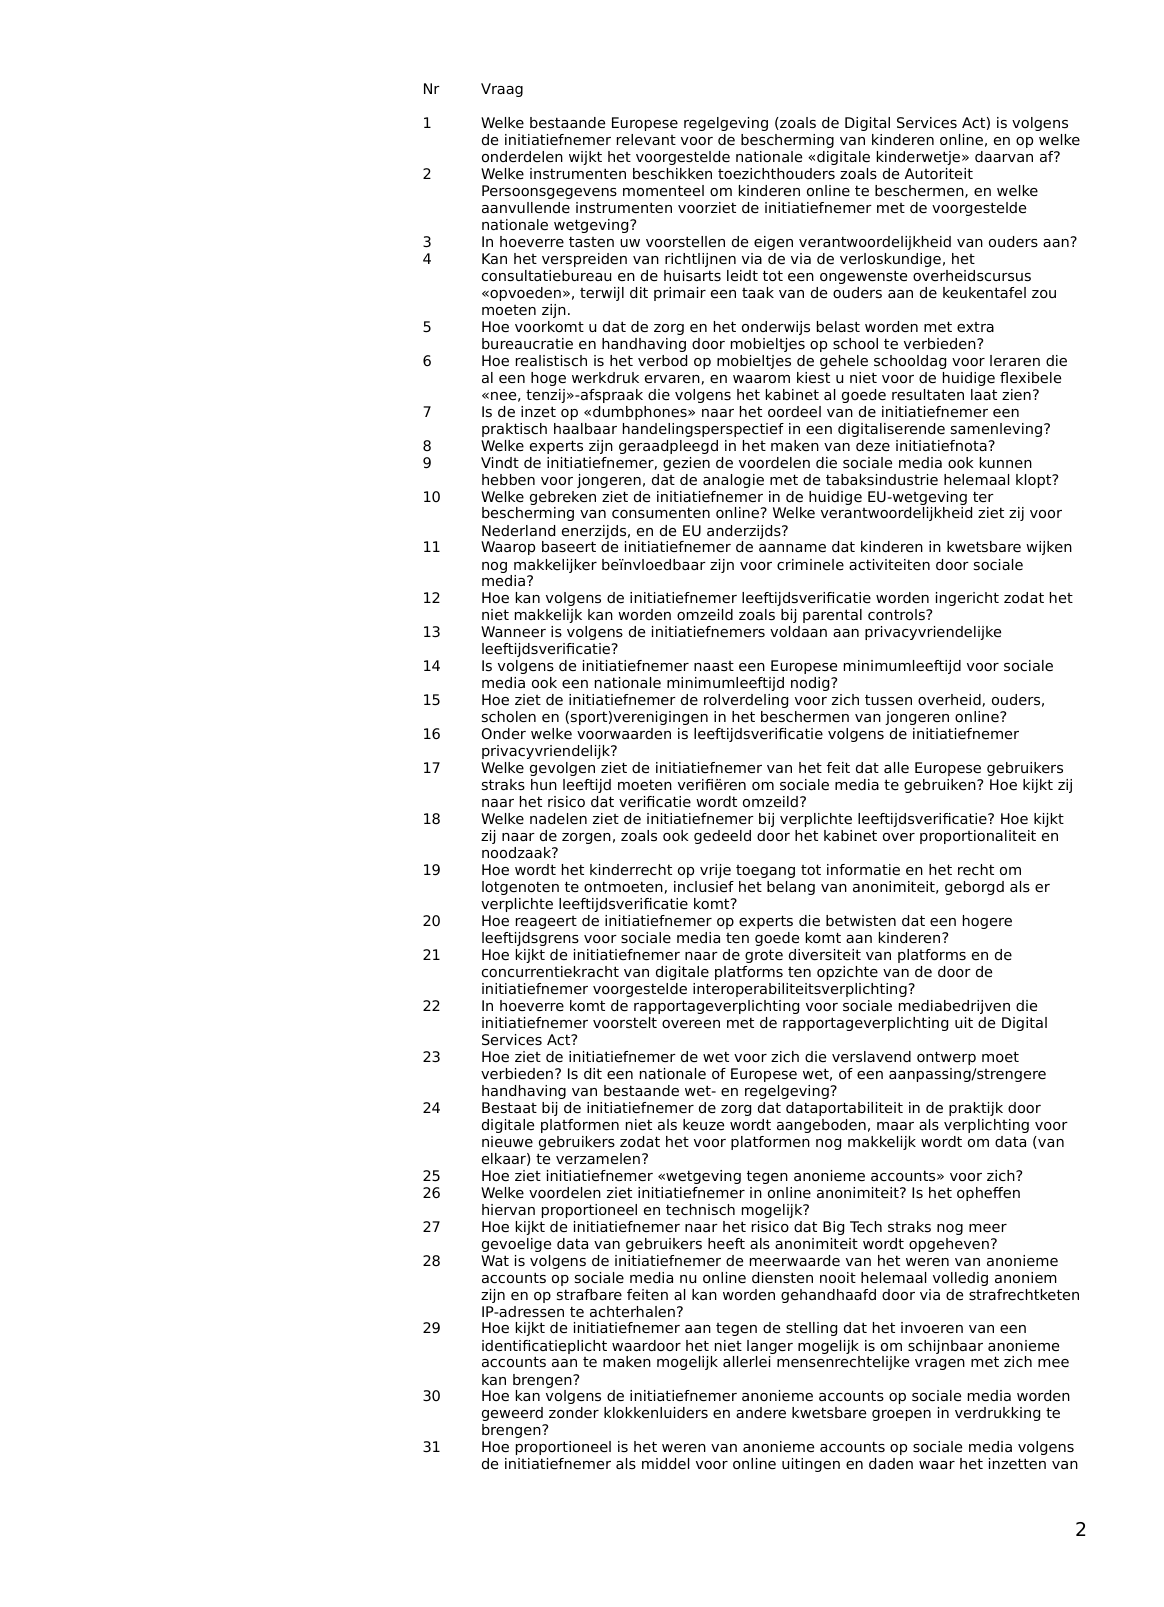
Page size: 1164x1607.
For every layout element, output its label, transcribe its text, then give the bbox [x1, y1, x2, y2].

table_header Nr [422, 81, 475, 98]
table_cell Hoe proportioneel is het weren van anonieme accounts op sociale media volgens de initiatiefnemer als middel voor online uitingen en daden waar het inzetten van [475, 1439, 1087, 1473]
table_cell Hoe kijkt de initiatiefnemer naar de grote diversiteit van platforms en de concurrentiekracht van digitale platforms ten opzichte van de door de initiatiefnemer voorgestelde interoperabiliteitsverplichting? [475, 947, 1087, 998]
table_cell 10 [422, 489, 475, 539]
table_cell In hoeverre tasten uw voorstellen de eigen verantwoordelijkheid van ouders aan? [475, 234, 1087, 251]
table_cell 24 [422, 1100, 475, 1168]
table_cell 18 [422, 811, 475, 862]
table_cell 3 [422, 234, 475, 251]
table_cell 30 [422, 1388, 475, 1439]
table_cell 1 [422, 115, 475, 166]
table_cell 11 [422, 539, 475, 590]
table_cell 17 [422, 760, 475, 811]
table_cell Hoe kan volgens de initiatiefnemer anonieme accounts op sociale media worden geweerd zonder klokkenluiders en andere kwetsbare groepen in verdrukking te brengen? [475, 1388, 1087, 1439]
table_cell 22 [422, 998, 475, 1049]
table_cell Welke gebreken ziet de initiatiefnemer in de huidige EU-wetgeving ter bescherming van consumenten online? Welke verantwoordelijkheid ziet zij voor Nederland enerzijds, en de EU anderzijds? [475, 489, 1087, 539]
table_cell 29 [422, 1320, 475, 1388]
table_cell 13 [422, 624, 475, 658]
table_cell 5 [422, 319, 475, 353]
table_cell 12 [422, 590, 475, 624]
table_cell In hoeverre komt de rapportageverplichting voor sociale mediabedrijven die initiatiefnemer voorstelt overeen met de rapportageverplichting uit de Digital Services Act? [475, 998, 1087, 1049]
table_cell 28 [422, 1253, 475, 1320]
table_cell 27 [422, 1219, 475, 1252]
table_cell Waarop baseert de initiatiefnemer de aanname dat kinderen in kwetsbare wijken nog makkelijker beïnvloedbaar zijn voor criminele activiteiten door sociale media? [475, 539, 1087, 590]
table_cell 4 [422, 251, 475, 319]
table_cell Wanneer is volgens de initiatiefnemers voldaan aan privacyvriendelijke leeftijdsverificatie? [475, 624, 1087, 658]
table_cell [422, 98, 475, 115]
table_cell 14 [422, 658, 475, 692]
table_cell Welke instrumenten beschikken toezichthouders zoals de Autoriteit Persoonsgegevens momenteel om kinderen online te beschermen, en welke aanvullende instrumenten voorziet de initiatiefnemer met de voorgestelde nationale wetgeving? [475, 166, 1087, 234]
table_cell Is volgens de initiatiefnemer naast een Europese minimumleeftijd voor sociale media ook een nationale minimumleeftijd nodig? [475, 658, 1087, 692]
table_cell Hoe reageert de initiatiefnemer op experts die betwisten dat een hogere leeftijdsgrens voor sociale media ten goede komt aan kinderen? [475, 913, 1087, 947]
table_cell Welke experts zijn geraadpleegd in het maken van deze initiatiefnota? [475, 438, 1087, 454]
table_cell 26 [422, 1185, 475, 1218]
table_cell 6 [422, 353, 475, 403]
table_cell 20 [422, 913, 475, 947]
table_cell Hoe kan volgens de initiatiefnemer leeftijdsverificatie worden ingericht zodat het niet makkelijk kan worden omzeild zoals bij parental controls? [475, 590, 1087, 624]
table_cell 21 [422, 947, 475, 998]
table_cell 7 [422, 404, 475, 437]
table_header Vraag [475, 81, 1087, 98]
table_cell [475, 98, 1087, 115]
table_cell Is de inzet op «dumbphones» naar het oordeel van de initiatiefnemer een praktisch haalbaar handelingsperspectief in een digitaliserende samenleving? [475, 404, 1087, 437]
table_cell Bestaat bij de initiatiefnemer de zorg dat dataportabiliteit in de praktijk door digitale platformen niet als keuze wordt aangeboden, maar als verplichting voor nieuwe gebruikers zodat het voor platformen nog makkelijk wordt om data (van elkaar) te verzamelen? [475, 1100, 1087, 1168]
table_cell Onder welke voorwaarden is leeftijdsverificatie volgens de initiatiefnemer privacyvriendelijk? [475, 726, 1087, 760]
table_cell 25 [422, 1168, 475, 1184]
table_cell Hoe ziet de initiatiefnemer de wet voor zich die verslavend ontwerp moet verbieden? Is dit een nationale of Europese wet, of een aanpassing/strengere handhaving van bestaande wet- en regelgeving? [475, 1049, 1087, 1100]
table_cell Hoe ziet initiatiefnemer «wetgeving tegen anonieme accounts» voor zich? [475, 1168, 1087, 1184]
table_cell Hoe voorkomt u dat de zorg en het onderwijs belast worden met extra bureaucratie en handhaving door mobieltjes op school te verbieden? [475, 319, 1087, 353]
table_cell Hoe realistisch is het verbod op mobieltjes de gehele schooldag voor leraren die al een hoge werkdruk ervaren, en waarom kiest u niet voor de huidige flexibele «nee, tenzij»-afspraak die volgens het kabinet al goede resultaten laat zien? [475, 353, 1087, 403]
table_cell 16 [422, 726, 475, 760]
table_cell Vindt de initiatiefnemer, gezien de voordelen die sociale media ook kunnen hebben voor jongeren, dat de analogie met de tabaksindustrie helemaal klopt? [475, 455, 1087, 488]
table_cell Welke nadelen ziet de initiatiefnemer bij verplichte leeftijdsverificatie? Hoe kijkt zij naar de zorgen, zoals ook gedeeld door het kabinet over proportionaliteit en noodzaak? [475, 811, 1087, 862]
table_cell Welke gevolgen ziet de initiatiefnemer van het feit dat alle Europese gebruikers straks hun leeftijd moeten verifiëren om sociale media te gebruiken? Hoe kijkt zij naar het risico dat verificatie wordt omzeild? [475, 760, 1087, 811]
table_cell 15 [422, 692, 475, 726]
table_cell 31 [422, 1439, 475, 1473]
table_cell Hoe kijkt de initiatiefnemer aan tegen de stelling dat het invoeren van een identificatieplicht waardoor het niet langer mogelijk is om schijnbaar anonieme accounts aan te maken mogelijk allerlei mensenrechtelijke vragen met zich mee kan brengen? [475, 1320, 1087, 1388]
table_cell 9 [422, 455, 475, 488]
table_cell 23 [422, 1049, 475, 1100]
table_cell Kan het verspreiden van richtlijnen via de via de verloskundige, het consultatiebureau en de huisarts leidt tot een ongewenste overheidscursus «opvoeden», terwijl dit primair een taak van de ouders aan de keukentafel zou moeten zijn. [475, 251, 1087, 319]
table_cell 2 [422, 166, 475, 234]
table_cell Hoe ziet de initiatiefnemer de rolverdeling voor zich tussen overheid, ouders, scholen en (sport)verenigingen in het beschermen van jongeren online? [475, 692, 1087, 726]
table_cell Welke voordelen ziet initiatiefnemer in online anonimiteit? Is het opheffen hiervan proportioneel en technisch mogelijk? [475, 1185, 1087, 1218]
table_cell Welke bestaande Europese regelgeving (zoals de Digital Services Act) is volgens de initiatiefnemer relevant voor de bescherming van kinderen online, en op welke onderdelen wijkt het voorgestelde nationale «digitale kinderwetje» daarvan af? [475, 115, 1087, 166]
table_cell 8 [422, 438, 475, 454]
table_cell Hoe kijkt de initiatiefnemer naar het risico dat Big Tech straks nog meer gevoelige data van gebruikers heeft als anonimiteit wordt opgeheven? [475, 1219, 1087, 1252]
table_cell 19 [422, 862, 475, 913]
table_cell Hoe wordt het kinderrecht op vrije toegang tot informatie en het recht om lotgenoten te ontmoeten, inclusief het belang van anonimiteit, geborgd als er verplichte leeftijdsverificatie komt? [475, 862, 1087, 913]
table_cell Wat is volgens de initiatiefnemer de meerwaarde van het weren van anonieme accounts op sociale media nu online diensten nooit helemaal volledig anoniem zijn en op strafbare feiten al kan worden gehandhaafd door via de strafrechtketen IP-adressen te achterhalen? [475, 1253, 1087, 1320]
